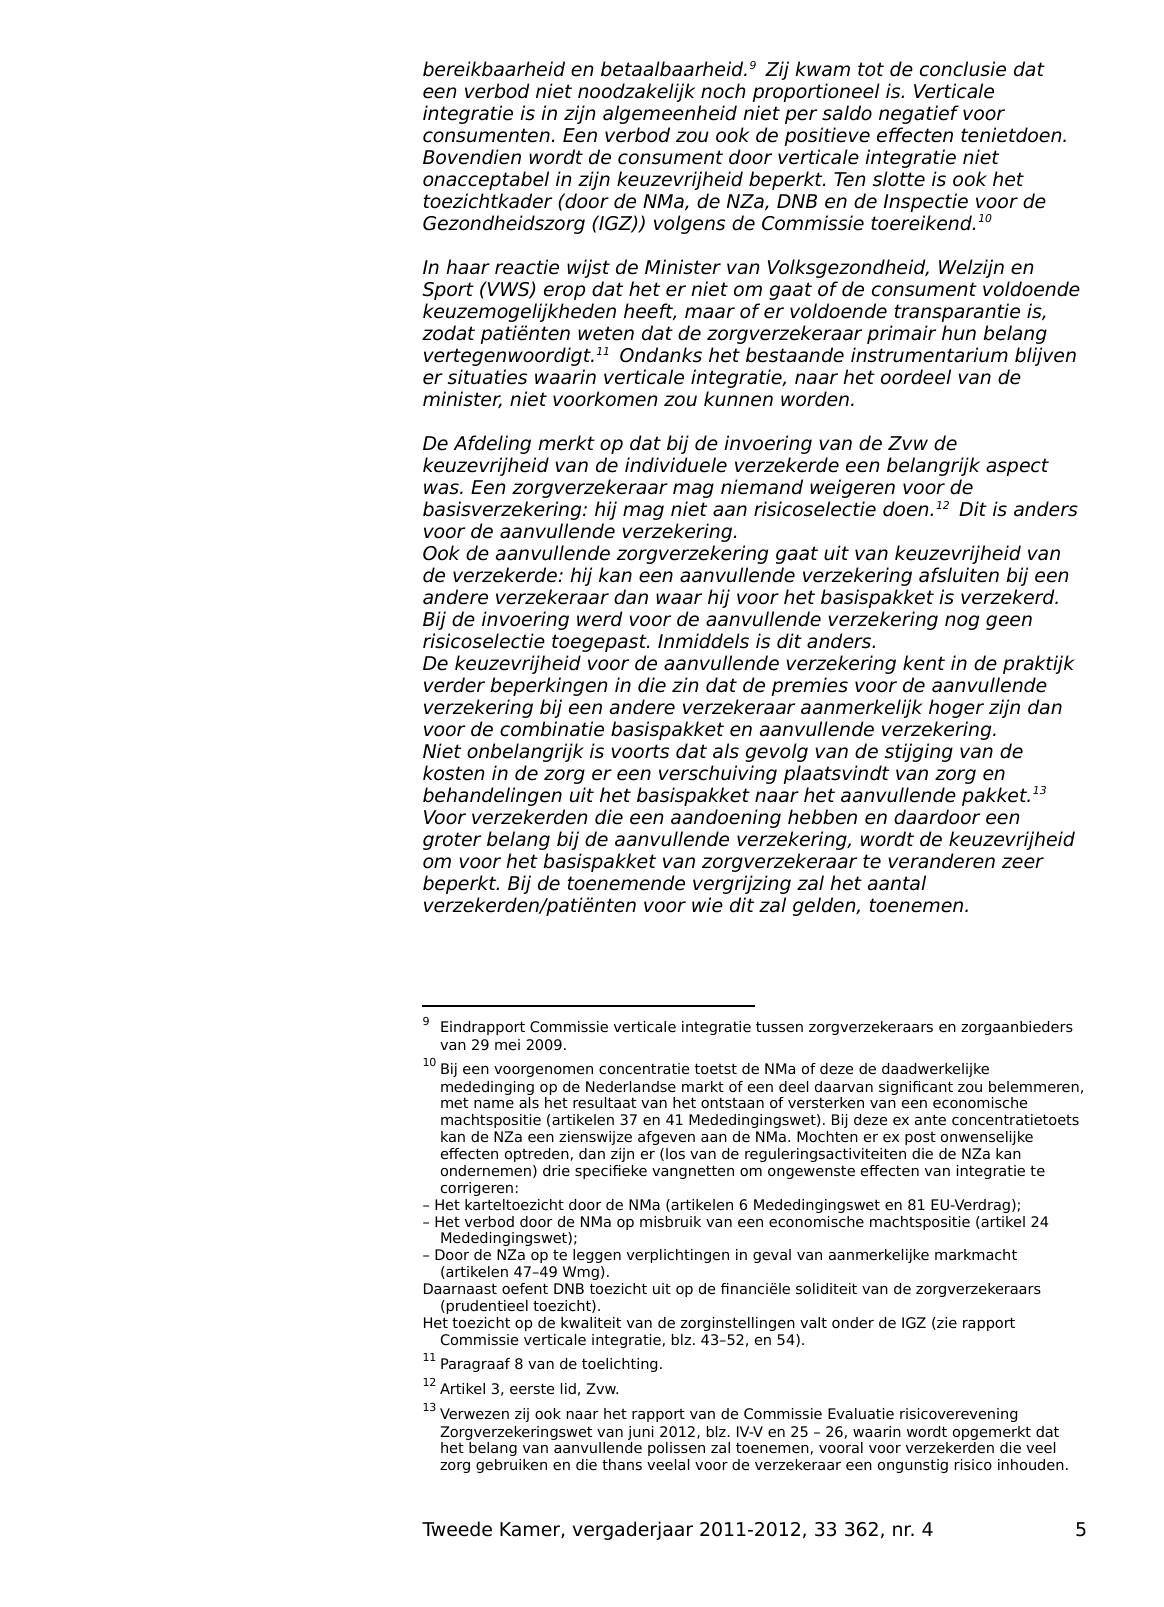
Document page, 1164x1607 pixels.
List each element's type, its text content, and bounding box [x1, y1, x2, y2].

text Verwezen zij ook naar het rapport van de Commissie Evaluatie risicoverevening Zorgverzekeringswet van juni 2012, blz. IV-V en 25 – 26, waarin wordt opgemerkt dat het belang van aanvullende polissen zal toenemen, vooral voor verzekerden die veel zorg gebruiken en die thans veelal voor de verzekeraar een ongunstig risico inhouden. [422, 1402, 1087, 1474]
text – Het verbod door de NMa op misbruik van een economische machtspositie (artikel 24 Mededingingswet); [422, 1214, 1087, 1247]
text Niet onbelangrijk is voorts dat als gevolg van de stijging van de kosten in de zorg er een verschuiving plaatsvindt van zorg en behandelingen uit het basispakket naar het aanvullende pakket. Voor verzekerden die een aandoening hebben en daardoor een groter belang bij de aanvullende verzekering, wordt de keuzevrijheid om voor het basispakket van zorgverzekeraar te veranderen zeer beperkt. Bij de toenemende vergrijzing zal het aantal verzekerden/patiënten voor wie dit zal gelden, toenemen. [422, 741, 1087, 917]
text Eindrapport Commissie verticale integratie tussen zorgverzekeraars en zorgaanbieders van 29 mei 2009. [422, 1015, 1087, 1054]
text De keuzevrijheid voor de aanvullende verzekering kent in de praktijk verder beperkingen in die zin dat de premies voor de aanvullende verzekering bij een andere verzekeraar aanmerkelijk hoger zijn dan voor de combinatie basispakket en aanvullende verzekering. [422, 653, 1087, 741]
text Artikel 3, eerste lid, Zvw. [422, 1377, 1087, 1399]
text Ook de aanvullende zorgverzekering gaat uit van keuzevrijheid van de verzekerde: hij kan een aanvullende verzekering afsluiten bij een andere verzekeraar dan waar hij voor het basispakket is verzekerd. Bij de invoering werd voor de aanvullende verzekering nog geen risicoselectie toegepast. Inmiddels is dit anders. [422, 543, 1087, 653]
text Bij een voorgenomen concentratie toetst de NMa of deze de daadwerkelijke mededinging op de Nederlandse markt of een deel daarvan significant zou belemmeren, met name als het resultaat van het ontstaan of versterken van een economische machtspositie (artikelen 37 en 41 Mededingingswet). Bij deze ex ante concentratietoets kan de NZa een zienswijze afgeven aan de NMa. Mochten er ex post onwenselijke effecten optreden, dan zijn er (los van de reguleringsactiviteiten die de NZa kan ondernemen) drie specifieke vangnetten om ongewenste effecten van integratie te corrigeren: [422, 1057, 1087, 1197]
text bereikbaarheid en betaalbaarheid. Zij kwam tot de conclusie dat een verbod niet noodzakelijk noch proportioneel is. Verticale integratie is in zijn algemeenheid niet per saldo negatief voor consumenten. Een verbod zou ook de positieve effecten tenietdoen. Bovendien wordt de consument door verticale integratie niet onacceptabel in zijn keuzevrijheid beperkt. Ten slotte is ook het toezichtkader (door de NMa, de NZa, DNB en de Inspectie voor de Gezondheidszorg (IGZ)) volgens de Commissie toereikend. [422, 59, 1087, 235]
text Paragraaf 8 van de toelichting. [422, 1352, 1087, 1374]
text Daarnaast oefent DNB toezicht uit op de financiële soliditeit van de zorgverzekeraars (prudentieel toezicht). [422, 1281, 1087, 1315]
text De Afdeling merkt op dat bij de invoering van de Zvw de keuzevrijheid van de individuele verzekerde een belangrijk aspect was. Een zorgverzekeraar mag niemand weigeren voor de basisverzekering: hij mag niet aan risicoselectie doen. Dit is anders voor de aanvullende verzekering. [422, 433, 1087, 543]
text – Door de NZa op te leggen verplichtingen in geval van aanmerkelijke markmacht (artikelen 47–49 Wmg). [422, 1247, 1087, 1281]
text – Het karteltoezicht door de NMa (artikelen 6 Mededingingswet en 81 EU-Verdrag); [422, 1197, 1087, 1214]
text In haar reactie wijst de Minister van Volksgezondheid, Welzijn en Sport (VWS) erop dat het er niet om gaat of de consument voldoende keuzemogelijkheden heeft, maar of er voldoende transparantie is, zodat patiënten weten dat de zorgverzekeraar primair hun belang vertegenwoordigt. Ondanks het bestaande instrumentarium blijven er situaties waarin verticale integratie, naar het oordeel van de minister, niet voorkomen zou kunnen worden. [422, 257, 1087, 411]
text Het toezicht op de kwaliteit van de zorginstellingen valt onder de IGZ (zie rapport Commissie verticale integratie, blz. 43–52, en 54). [422, 1315, 1087, 1349]
